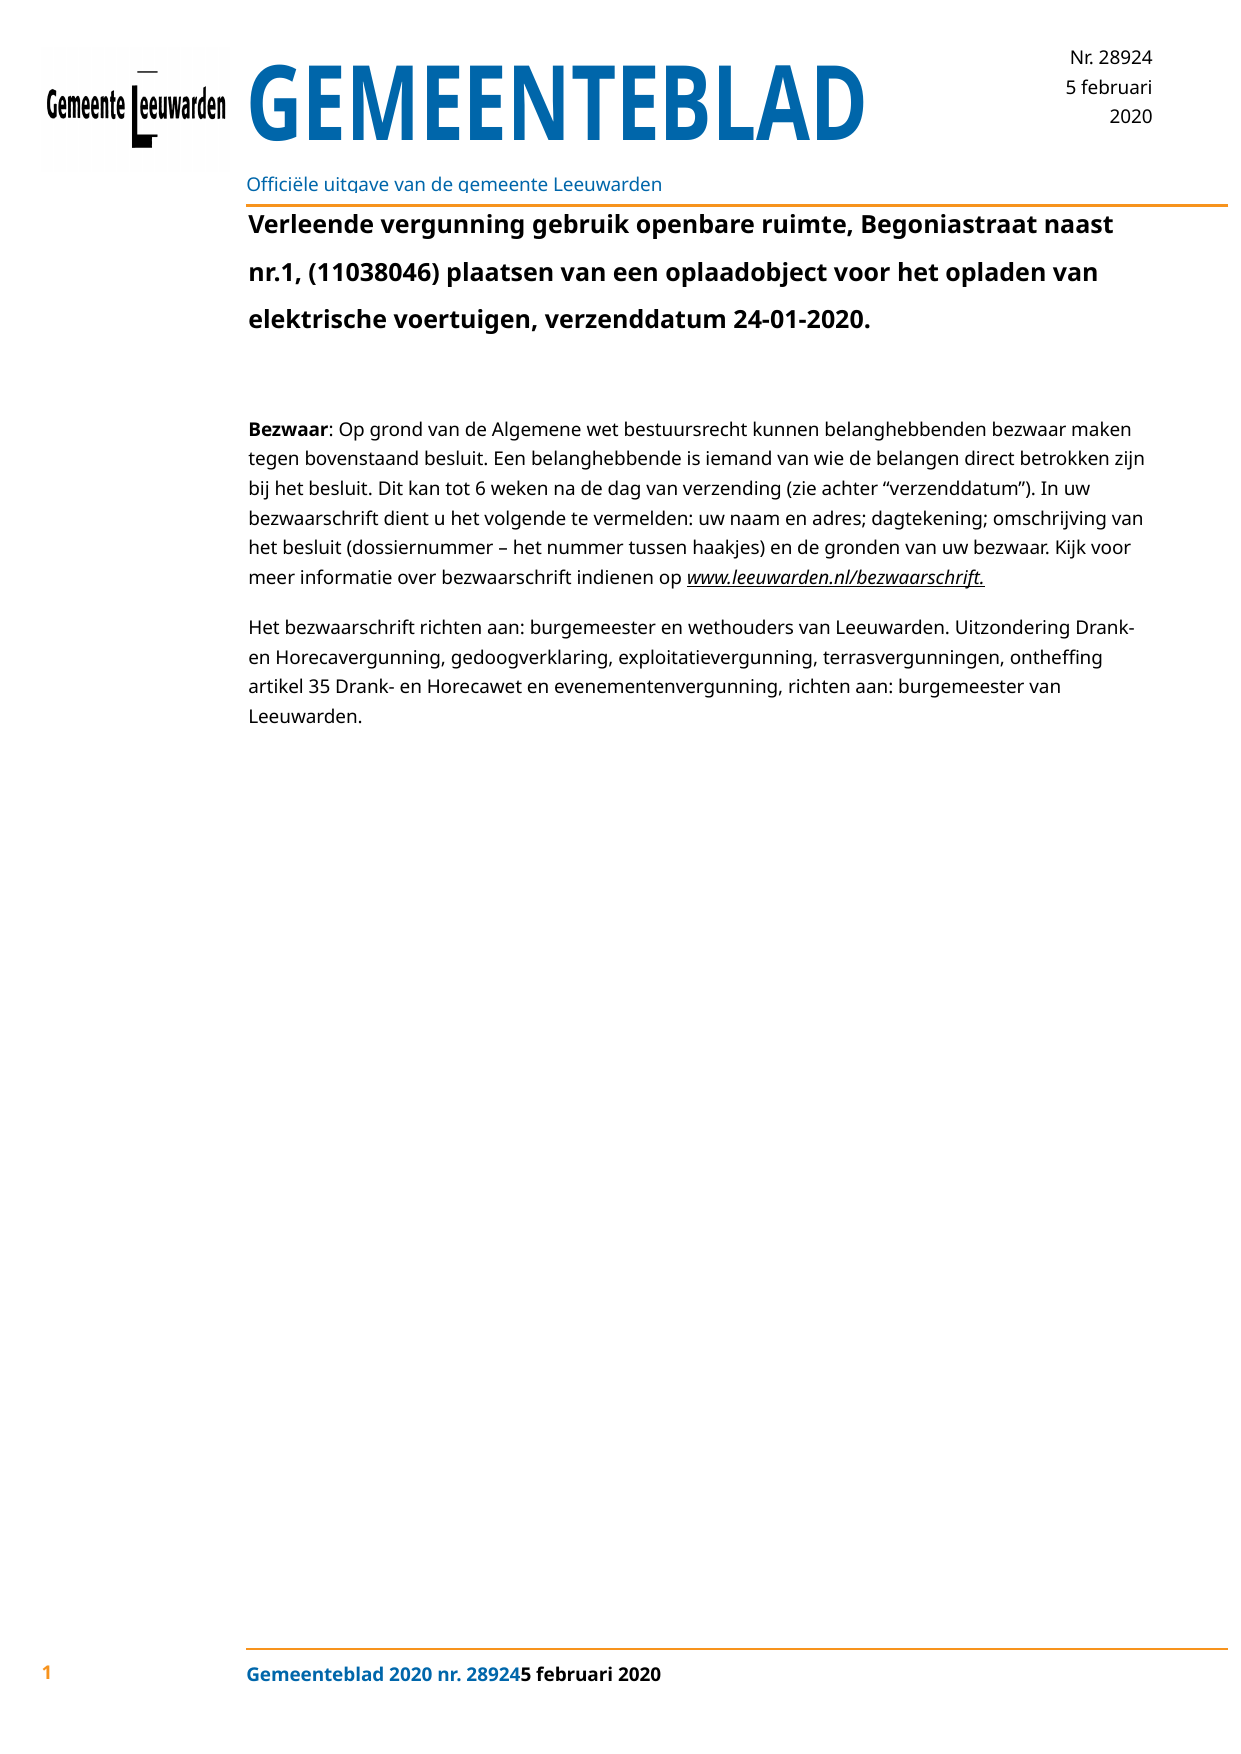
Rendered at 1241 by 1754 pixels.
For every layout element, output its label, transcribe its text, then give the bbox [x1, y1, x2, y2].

text Verleende vergunning gebruik openbare ruimte, Begoniastraat naast nr.1, (11038046) plaatsen van een oplaadobject voor het opladen van elektrische voertuigen, verzenddatum 24-01-2020. [248, 207, 1152, 336]
picture [41, 47, 231, 172]
text Het bezwaarschrift richten aan: burgemeester en wethouders van Leeuwarden. Uitzondering Drank- en Horecavergunning, gedoogverklaring, exploitatievergunning, terrasvergunningen, ontheffing artikel 35 Drank- en Horecawet en evenementenvergunning, richten aan: burgemeester van Leeuwarden. [248, 614, 1152, 729]
text Bezwaar: Op grond van de Algemene wet bestuursrecht kunnen belanghebbenden bezwaar maken tegen bovenstaand besluit. Een belanghebbende is iemand van wie de belangen direct betrokken zijn bij het besluit. Dit kan tot 6 weken na de dag van verzending (zie achter “verzenddatum”). In uw bezwaarschrift dient u het volgende te vermelden: uw naam en adres; dagtekening; omschrijving van het besluit (dossiernummer – het nummer tussen haakjes) en de gronden van uw bezwaar. Kijk voor meer informatie over bezwaarschrift indienen op www.leeuwarden.nl/bezwaarschrift. [248, 416, 1152, 589]
